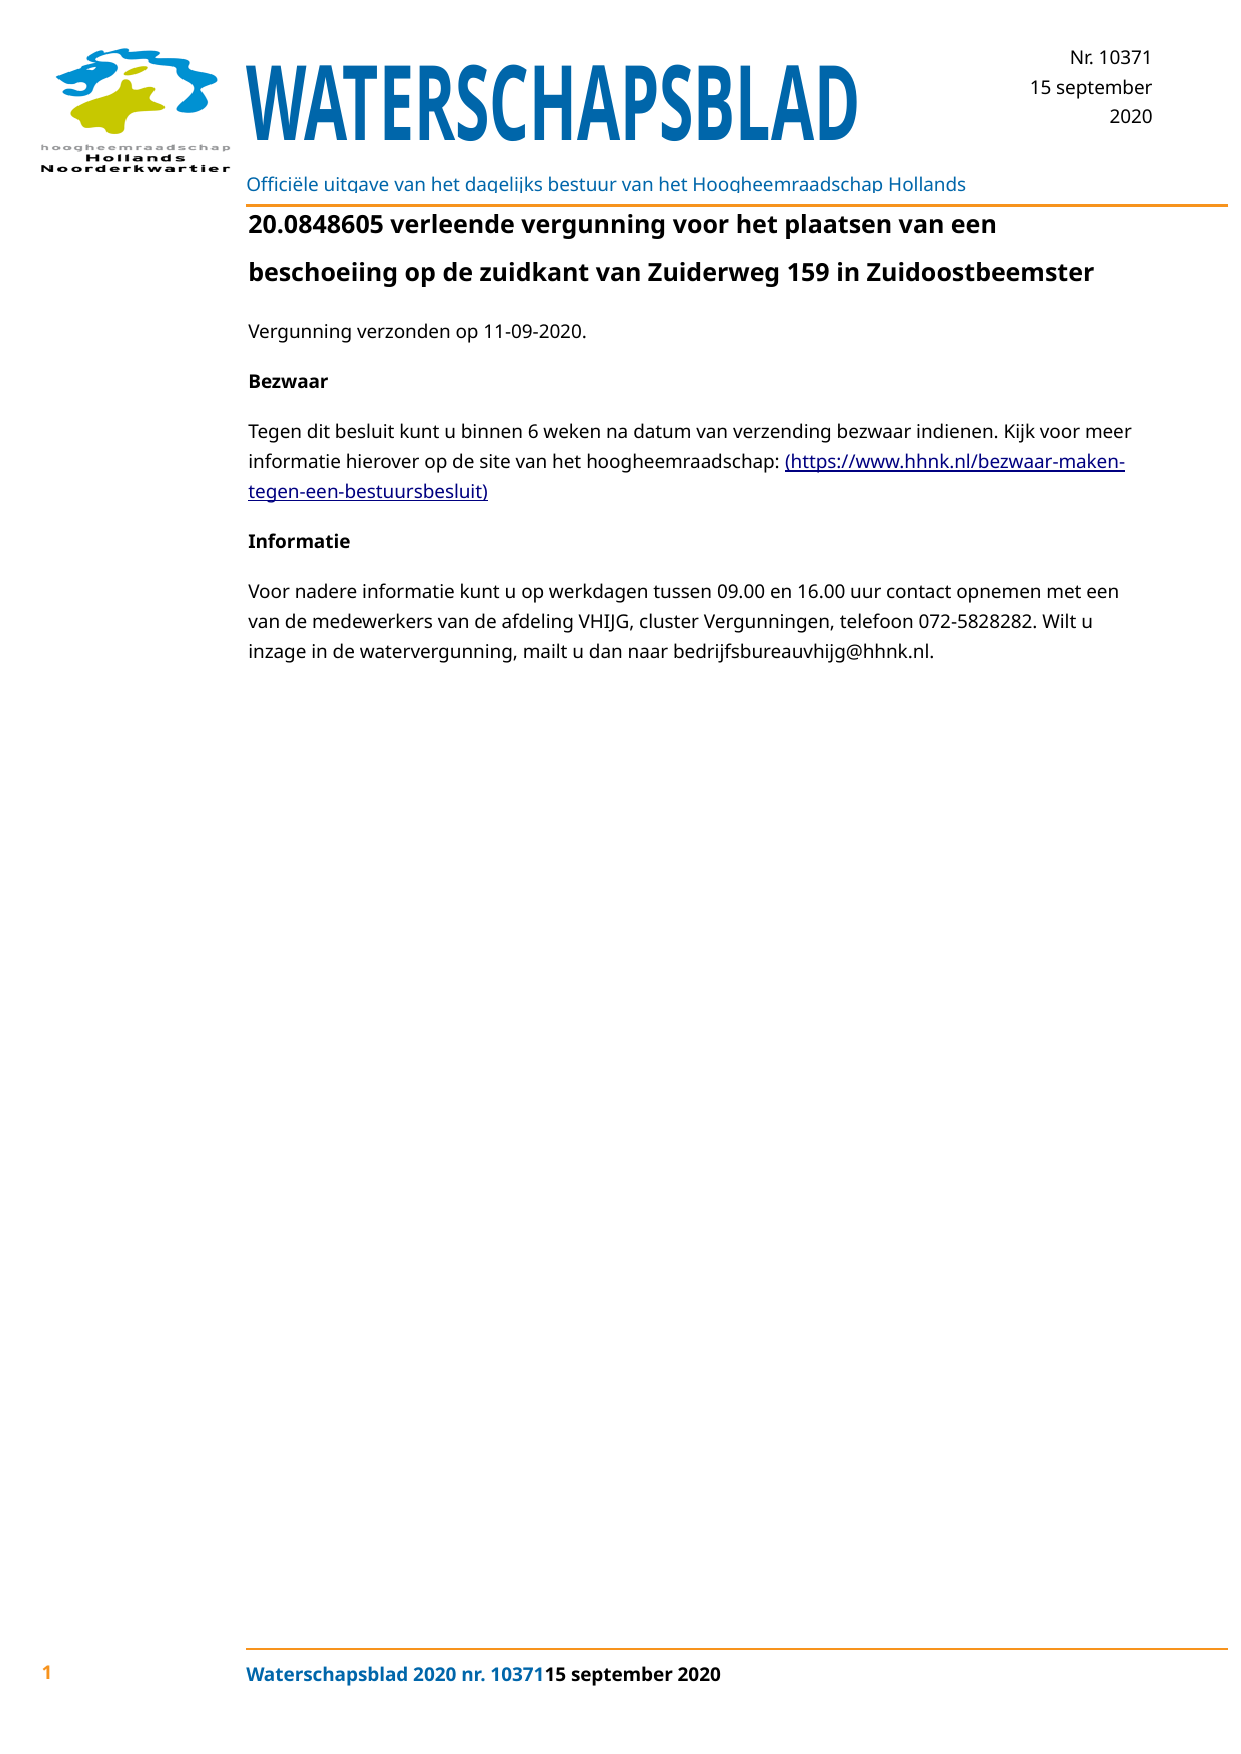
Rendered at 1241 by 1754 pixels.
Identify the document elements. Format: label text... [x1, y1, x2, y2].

text Tegen dit besluit kunt u binnen 6 weken na datum van verzending bezwaar indienen. Kijk voor meer informatie hierover op de site van het hoogheemraadschap: (https://www.hhnk.nl/bezwaar-maken-tegen-een-bestuursbesluit) [248, 419, 1152, 504]
text Voor nadere informatie kunt u op werkdagen tussen 09.00 en 16.00 uur contact opnemen met een van de medewerkers van de afdeling VHIJG, cluster Vergunningen, telefoon 072-5828282. Wilt u inzage in de watervergunning, mailt u dan naar bedrijfsbureauvhijg@hhnk.nl. [248, 579, 1152, 664]
text 20.0848605 verleende vergunning voor het plaatsen van een beschoeiing op de zuidkant van Zuiderweg 159 in Zuidoostbeemster [248, 207, 1152, 288]
text Vergunning verzonden op 11-09-2020. [248, 318, 1152, 344]
picture [41, 47, 231, 172]
text Informatie [248, 528, 1152, 554]
text Bezwaar [248, 368, 1152, 394]
